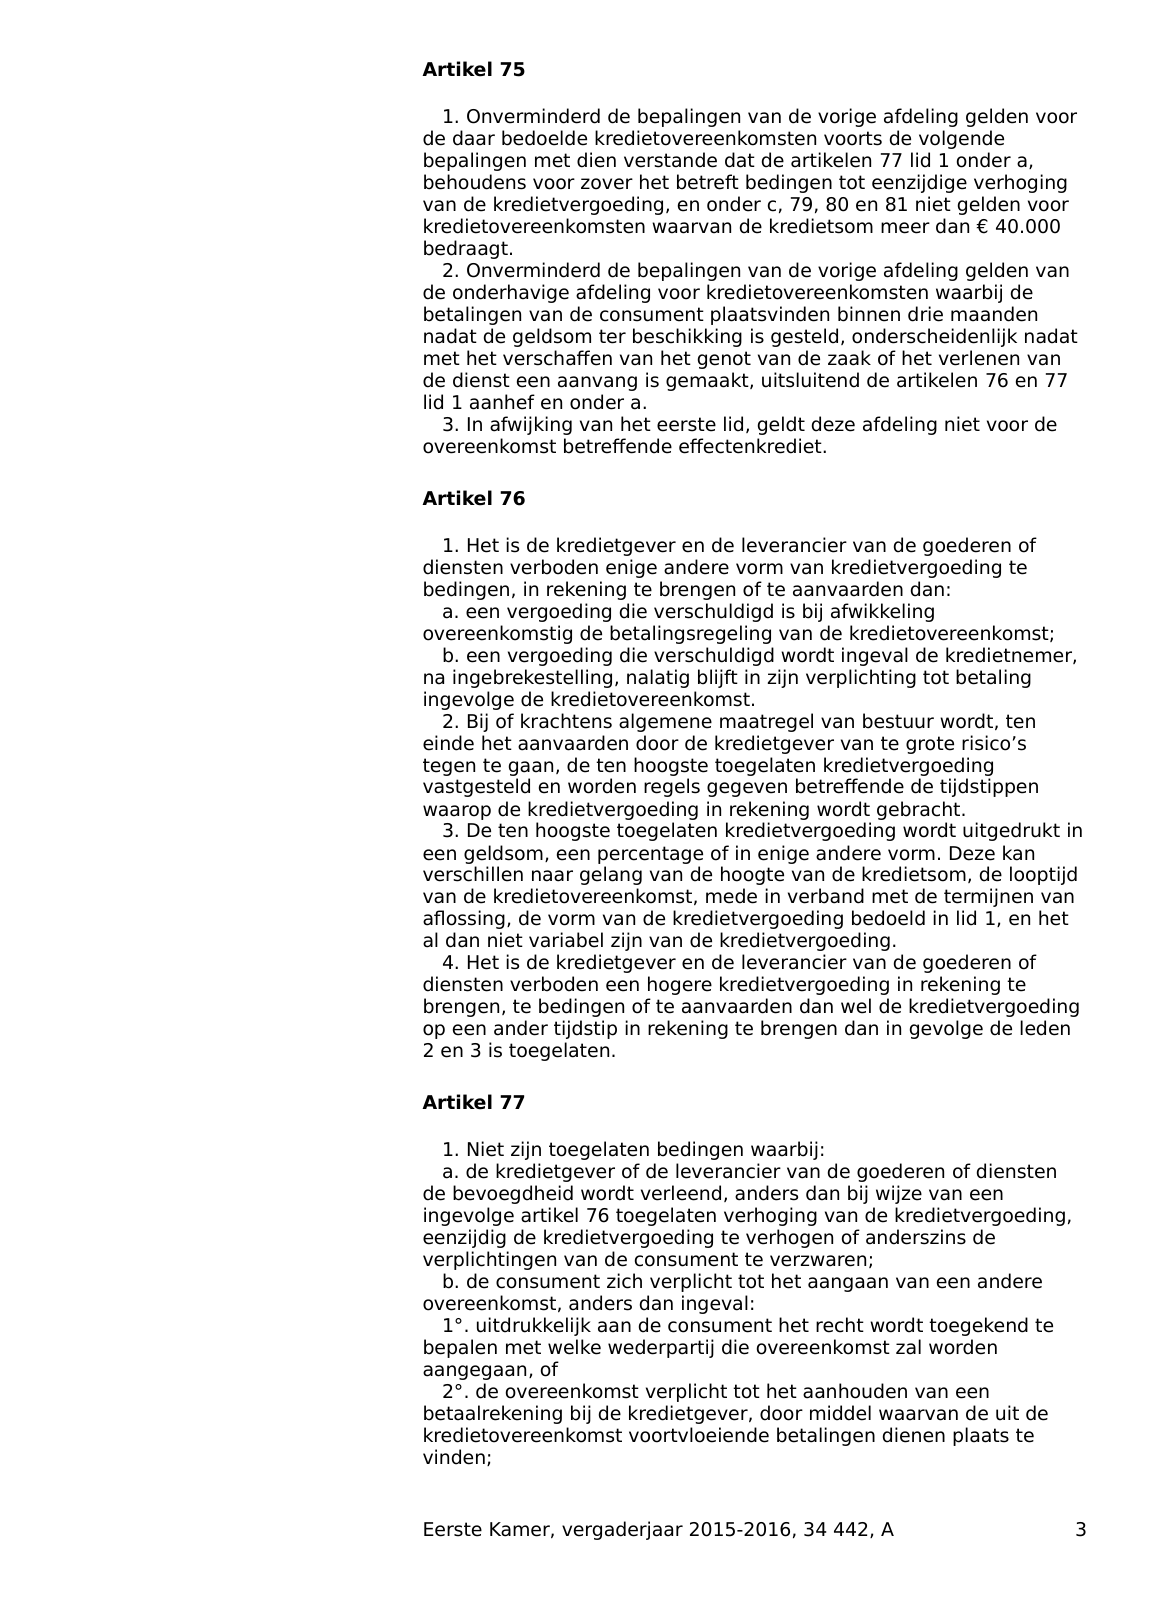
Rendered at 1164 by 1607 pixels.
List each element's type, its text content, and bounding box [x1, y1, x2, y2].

text 3. In afwijking van het eerste lid, geldt deze afdeling niet voor de overeenkomst betreffende effectenkrediet. [422, 414, 1087, 458]
text a. de kredietgever of de leverancier van de goederen of diensten de bevoegdheid wordt verleend, anders dan bij wijze van een ingevolge artikel 76 toegelaten verhoging van de kredietvergoeding, eenzijdig de kredietvergoeding te verhogen of anderszins de verplichtingen van de consument te verzwaren; [422, 1161, 1087, 1271]
subtitle Artikel 77 [422, 1092, 1087, 1114]
subtitle Artikel 76 [422, 488, 1087, 510]
text 2. Bij of krachtens algemene maatregel van bestuur wordt, ten einde het aanvaarden door de kredietgever van te grote risico’s tegen te gaan, de ten hoogste toegelaten kredietvergoeding vastgesteld en worden regels gegeven betreffende de tijdstippen waarop de kredietvergoeding in rekening wordt gebracht. [422, 711, 1087, 820]
text 1. Het is de kredietgever en de leverancier van de goederen of diensten verboden enige andere vorm van kredietvergoeding te bedingen, in rekening te brengen of te aanvaarden dan: [422, 535, 1087, 601]
text 1. Onverminderd de bepalingen van de vorige afdeling gelden voor de daar bedoelde kredietovereenkomsten voorts de volgende bepalingen met dien verstande dat de artikelen 77 lid 1 onder a, behoudens voor zover het betreft bedingen tot eenzijdige verhoging van de kredietvergoeding, en onder c, 79, 80 en 81 niet gelden voor kredietovereenkomsten waarvan de kredietsom meer dan € 40.000 bedraagt. [422, 106, 1087, 260]
text 1°. uitdrukkelijk aan de consument het recht wordt toegekend te bepalen met welke wederpartij die overeenkomst zal worden aangegaan, of [422, 1315, 1087, 1381]
text 2°. de overeenkomst verplicht tot het aanhouden van een betaalrekening bij de kredietgever, door middel waarvan de uit de kredietovereenkomst voortvloeiende betalingen dienen plaats te vinden; [422, 1381, 1087, 1469]
text 3. De ten hoogste toegelaten kredietvergoeding wordt uitgedrukt in een geldsom, een percentage of in enige andere vorm. Deze kan verschillen naar gelang van de hoogte van de kredietsom, de looptijd van de kredietovereenkomst, mede in verband met de termijnen van aflossing, de vorm van de kredietvergoeding bedoeld in lid 1, en het al dan niet variabel zijn van de kredietvergoeding. [422, 820, 1087, 952]
text b. een vergoeding die verschuldigd wordt ingeval de kredietnemer, na ingebrekestelling, nalatig blijft in zijn verplichting tot betaling ingevolge de kredietovereenkomst. [422, 644, 1087, 711]
text b. de consument zich verplicht tot het aangaan van een andere overeenkomst, anders dan ingeval: [422, 1271, 1087, 1315]
text 2. Onverminderd de bepalingen van de vorige afdeling gelden van de onderhavige afdeling voor kredietovereenkomsten waarbij de betalingen van de consument plaatsvinden binnen drie maanden nadat de geldsom ter beschikking is gesteld, onderscheidenlijk nadat met het verschaffen van het genot van de zaak of het verlenen van de dienst een aanvang is gemaakt, uitsluitend de artikelen 76 en 77 lid 1 aanhef en onder a. [422, 260, 1087, 414]
text a. een vergoeding die verschuldigd is bij afwikkeling overeenkomstig de betalingsregeling van de kredietovereenkomst; [422, 601, 1087, 644]
subtitle Artikel 75 [422, 59, 1087, 81]
text 4. Het is de kredietgever en de leverancier van de goederen of diensten verboden een hogere kredietvergoeding in rekening te brengen, te bedingen of te aanvaarden dan wel de kredietvergoeding op een ander tijdstip in rekening te brengen dan in gevolge de leden 2 en 3 is toegelaten. [422, 952, 1087, 1062]
text 1. Niet zijn toegelaten bedingen waarbij: [422, 1139, 1087, 1161]
